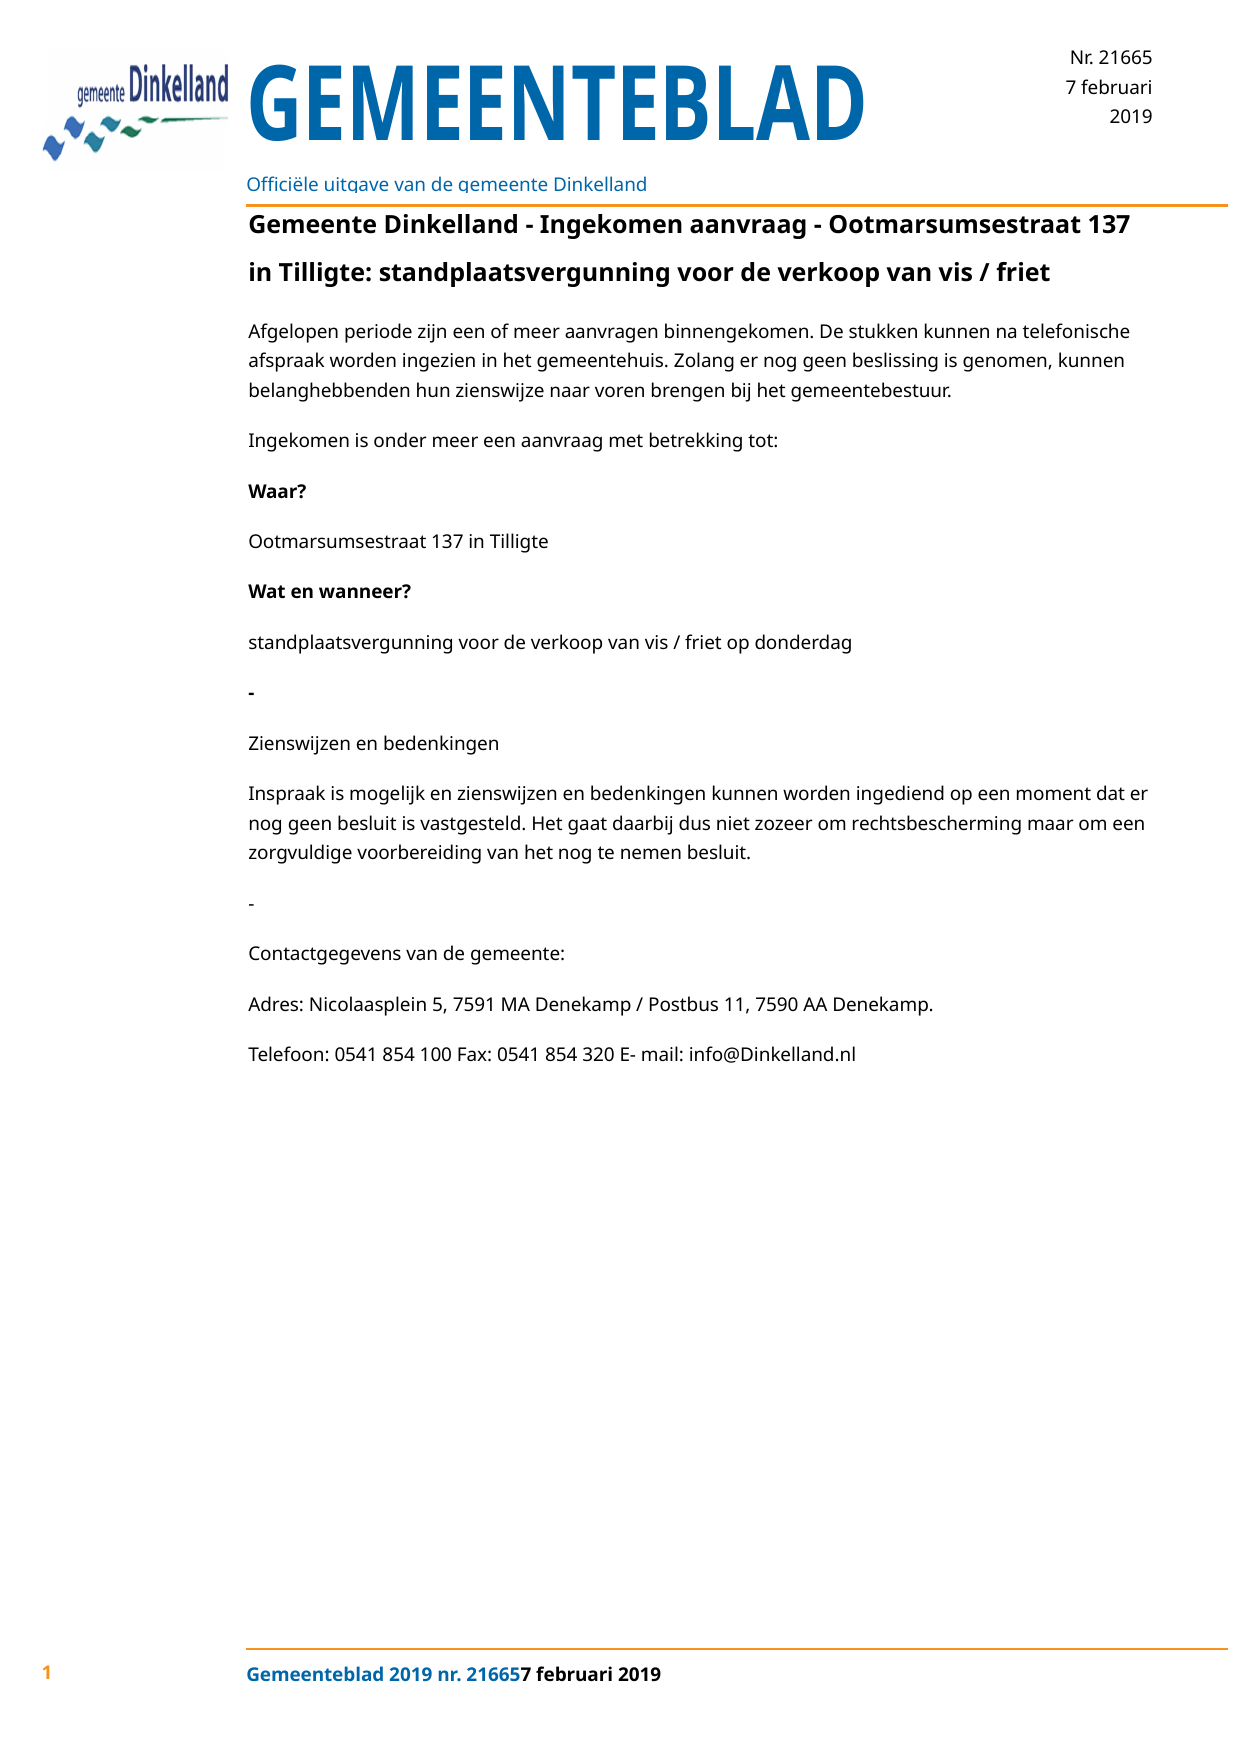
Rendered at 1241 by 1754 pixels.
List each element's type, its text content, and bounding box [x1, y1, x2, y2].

text Afgelopen periode zijn een of meer aanvragen binnengekomen. De stukken kunnen na telefonische afspraak worden ingezien in het gemeentehuis. Zolang er nog geen beslissing is genomen, kunnen belanghebbenden hun zienswijze naar voren brengen bij het gemeentebestuur. [248, 318, 1152, 403]
text Adres: Nicolaasplein 5, 7591 MA Denekamp / Postbus 11, 7590 AA Denekamp. [248, 991, 1152, 1017]
picture [41, 47, 231, 172]
text standplaatsvergunning voor de verkoop van vis / friet op donderdag [248, 629, 1152, 655]
text Ootmarsumsestraat 137 in Tilligte [248, 528, 1152, 554]
text Zienswijzen en bedenkingen [248, 730, 1152, 756]
text Gemeente Dinkelland - Ingekomen aanvraag - Ootmarsumsestraat 137 in Tilligte: standplaatsvergunning voor de verkoop van vis / friet [248, 207, 1152, 288]
text Wat en wanneer? [248, 579, 1152, 604]
text Ingekomen is onder meer een aanvraag met betrekking tot: [248, 427, 1152, 453]
text Telefoon: 0541 854 100 Fax: 0541 854 320 E- mail: info@Dinkelland.nl [248, 1041, 1152, 1067]
text Contactgegevens van de gemeente: [248, 940, 1152, 966]
text Waar? [248, 478, 1152, 504]
text - [248, 679, 1152, 705]
text - [248, 890, 1152, 916]
text Inspraak is mogelijk en zienswijzen en bedenkingen kunnen worden ingediend op een moment dat er nog geen besluit is vastgesteld. Het gaat daarbij dus niet zozeer om rechtsbescherming maar om een zorgvuldige voorbereiding van het nog te nemen besluit. [248, 780, 1152, 865]
